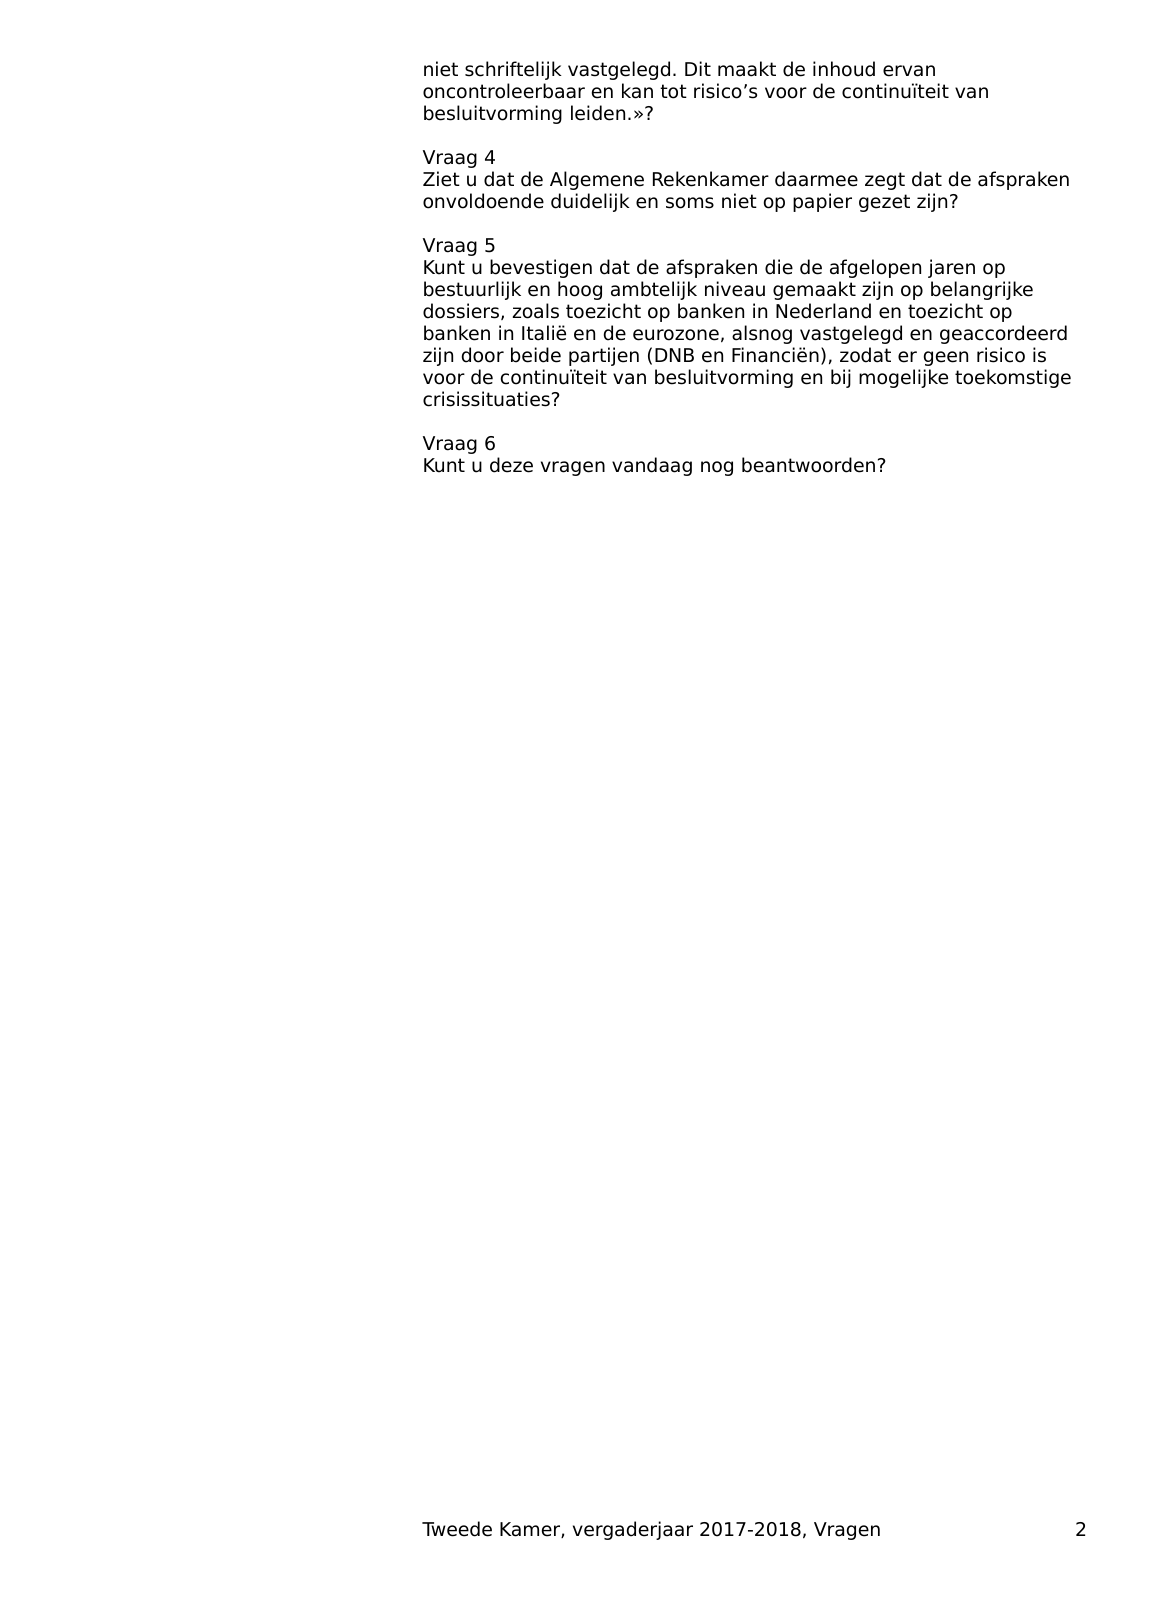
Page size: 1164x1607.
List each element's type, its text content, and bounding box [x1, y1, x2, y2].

text Vraag 4 [422, 147, 1087, 169]
text Ziet u dat de Algemene Rekenkamer daarmee zegt dat de afspraken onvoldoende duidelijk en soms niet op papier gezet zijn? [422, 169, 1087, 213]
text Kunt u deze vragen vandaag nog beantwoorden? [422, 455, 1087, 477]
text niet schriftelijk vastgelegd. Dit maakt de inhoud ervan oncontroleerbaar en kan tot risico’s voor de continuïteit van besluitvorming leiden.»? [422, 59, 1087, 125]
text Vraag 6 [422, 433, 1087, 455]
text Kunt u bevestigen dat de afspraken die de afgelopen jaren op bestuurlijk en hoog ambtelijk niveau gemaakt zijn op belangrijke dossiers, zoals toezicht op banken in Nederland en toezicht op banken in Italië en de eurozone, alsnog vastgelegd en geaccordeerd zijn door beide partijen (DNB en Financiën), zodat er geen risico is voor de continuïteit van besluitvorming en bij mogelijke toekomstige crisissituaties? [422, 257, 1087, 411]
text Vraag 5 [422, 235, 1087, 257]
